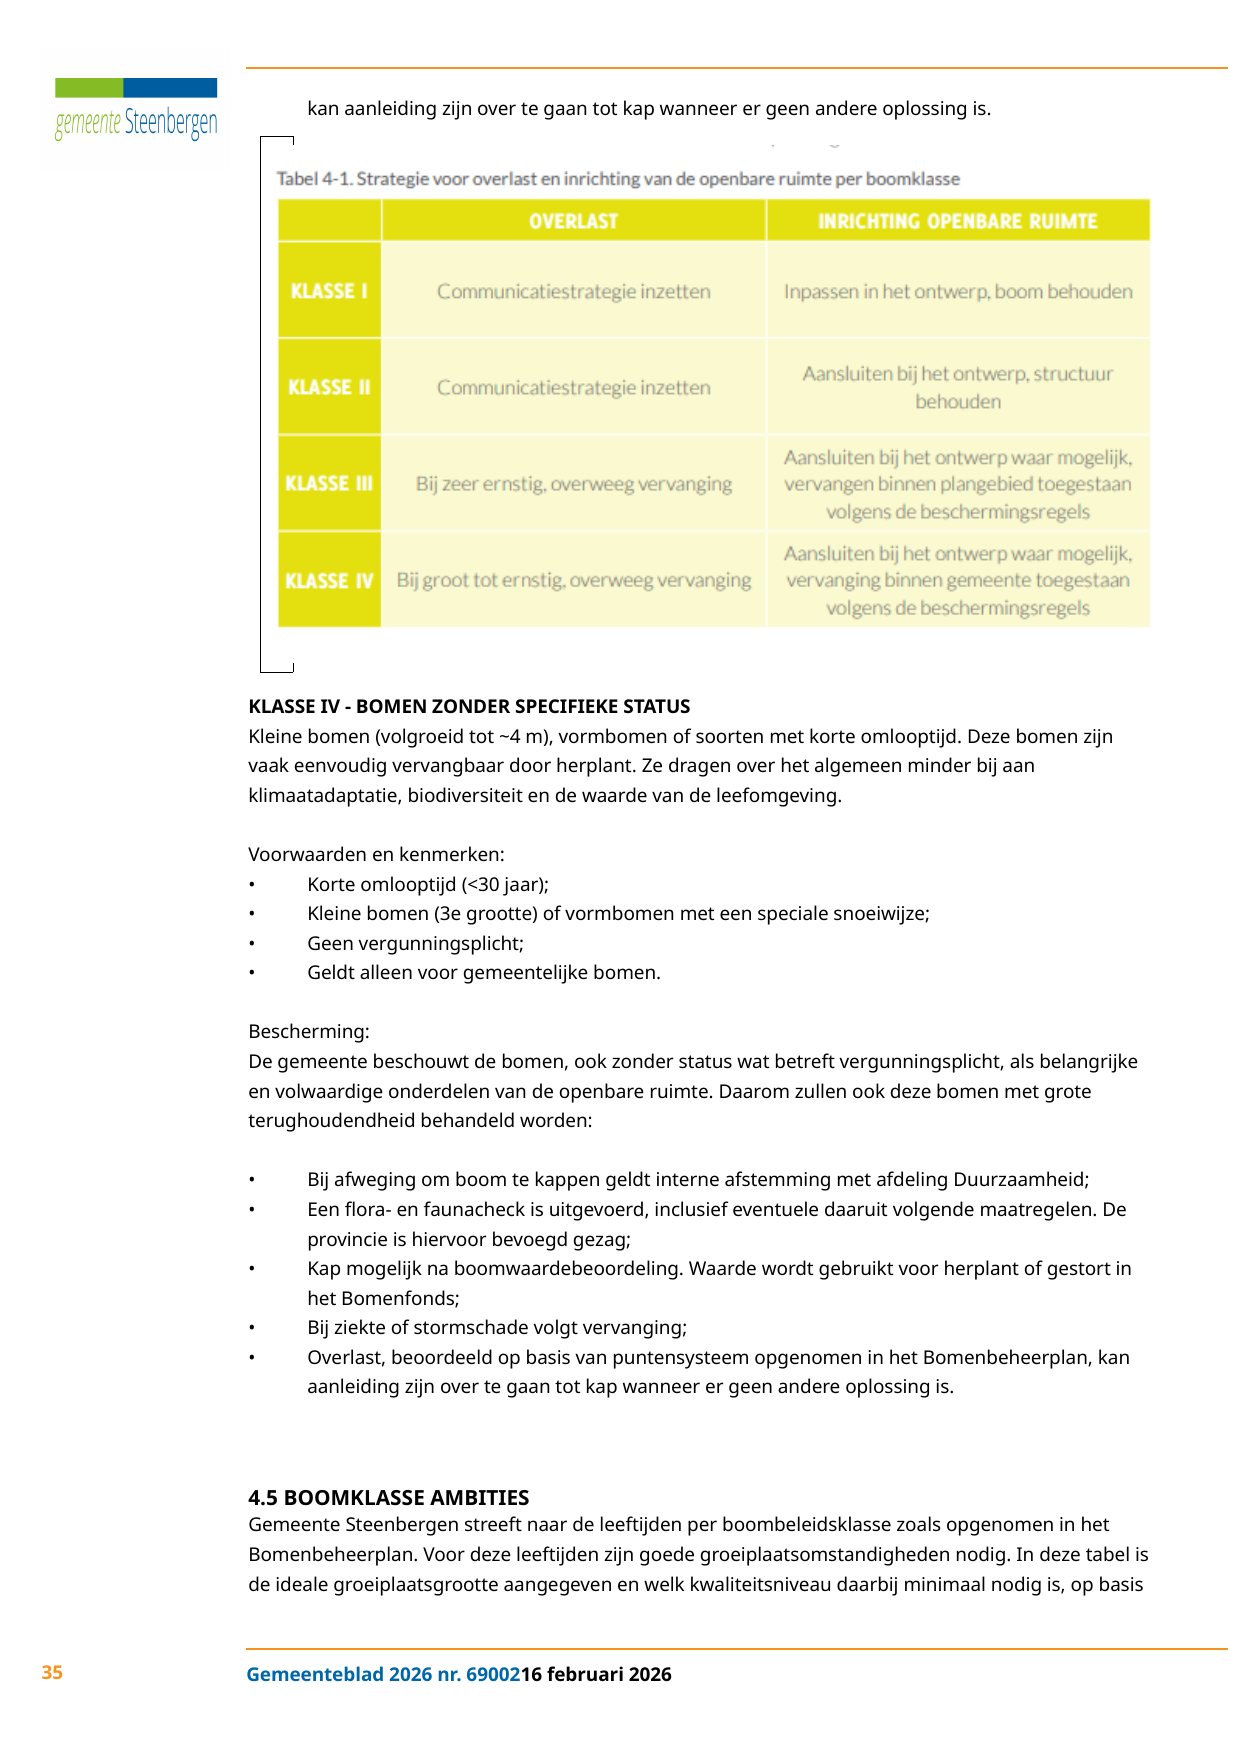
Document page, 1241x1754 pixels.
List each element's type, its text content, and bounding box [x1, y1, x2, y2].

picture [268, 145, 1173, 663]
list Korte omlooptijd (<30 jaar); [248, 871, 1152, 896]
list Kleine bomen (3e grootte) of vormbomen met een speciale snoeiwijze; [248, 900, 1152, 926]
list Geen vergunningsplicht; [248, 930, 1152, 956]
text De gemeente beschouwt de bomen, ook zonder status wat betreft vergunningsplicht, als belangrijke en volwaardige onderdelen van de openbare ruimte. Daarom zullen ook deze bomen met grote terughoudendheid behandeld worden: [248, 1048, 1152, 1133]
list Geldt alleen voor gemeentelijke bomen. [248, 959, 1152, 985]
list Kap mogelijk na boomwaardebeoordeling. Waarde wordt gebruikt voor herplant of gestort in het Bomenfonds; [248, 1255, 1152, 1311]
text Voorwaarden en kenmerken: [248, 841, 1152, 867]
text Bescherming: [248, 1019, 1152, 1044]
list Een flora- en faunacheck is uitgevoerd, inclusief eventuele daaruit volgende maatregelen. De provincie is hiervoor bevoegd gezag; [248, 1196, 1152, 1251]
text 4.5 BOOMKLASSE AMBITIES [248, 1483, 1152, 1512]
list Overlast, beoordeeld op basis van puntensysteem opgenomen in het Bomenbeheerplan, kan aanleiding zijn over te gaan tot kap wanneer er geen andere oplossing is. [248, 1344, 1152, 1399]
text Gemeente Steenbergen streeft naar de leeftijden per boombeleidsklasse zoals opgenomen in het Bomenbeheerplan. Voor deze leeftijden zijn goede groeiplaatsomstandigheden nodig. In deze tabel is de ideale groeiplaatsgrootte aangegeven en welk kwaliteitsniveau daarbij minimaal nodig is, op basis [248, 1512, 1152, 1597]
list kan aanleiding zijn over te gaan tot kap wanneer er geen andere oplossing is. [248, 95, 1152, 121]
text KLASSE IV - BOMEN ZONDER SPECIFIEKE STATUS [248, 693, 1152, 719]
list Bij afweging om boom te kappen geldt interne afstemming met afdeling Duurzaamheid; [248, 1167, 1152, 1192]
picture [41, 47, 231, 172]
list Bij ziekte of stormschade volgt vervanging; [248, 1314, 1152, 1340]
text Kleine bomen (volgroeid tot ~4 m), vormbomen of soorten met korte omlooptijd. Deze bomen zijn vaak eenvoudig vervangbaar door herplant. Ze dragen over het algemeen minder bij aan klimaatadaptatie, biodiversiteit en de waarde van de leefomgeving. [248, 723, 1152, 808]
